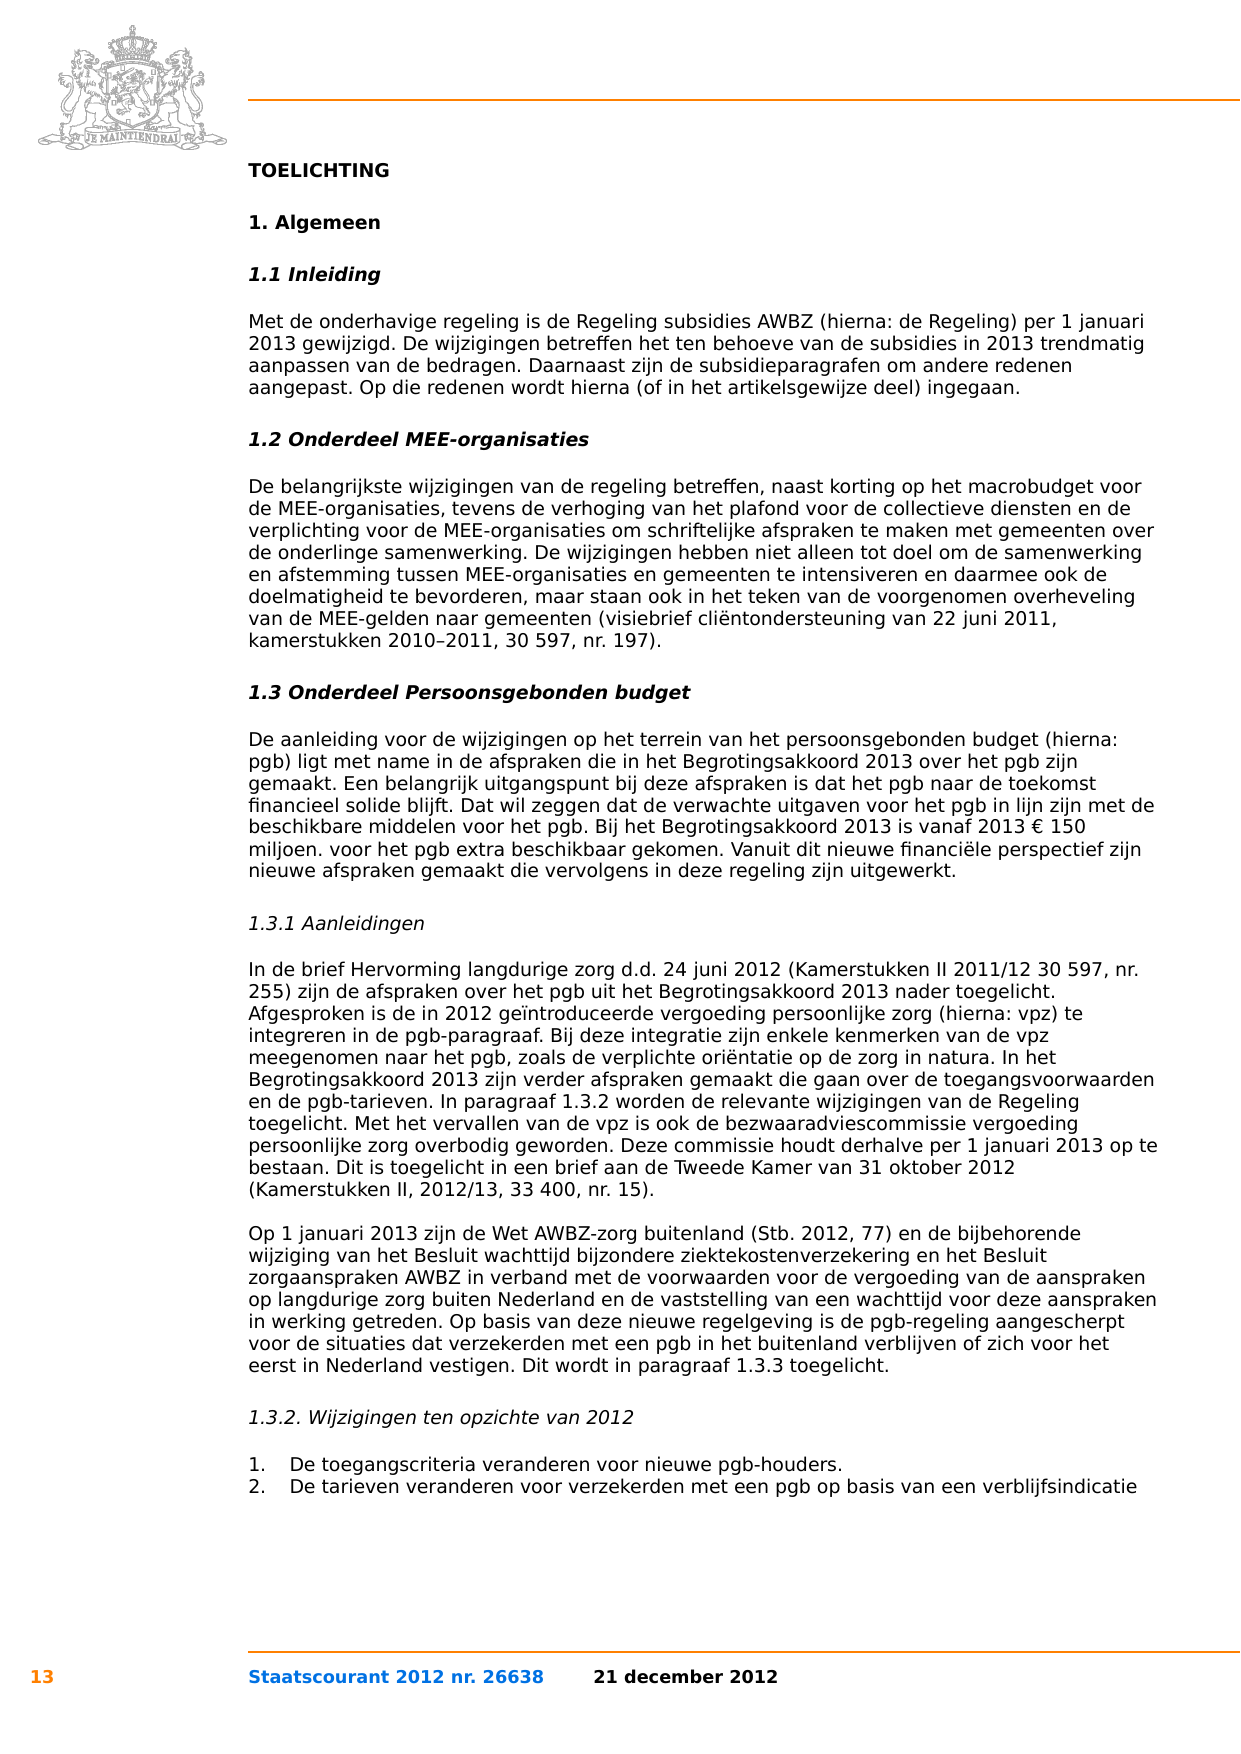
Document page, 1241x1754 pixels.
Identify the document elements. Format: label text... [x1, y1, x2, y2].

text 2. De tarieven veranderen voor verzekerden met een pgb op basis van een verblijfsindicatie [248, 1476, 1163, 1498]
text Op 1 januari 2013 zijn de Wet AWBZ-zorg buitenland (Stb. 2012, 77) en de bijbehorende wijziging van het Besluit wachttijd bijzondere ziektekostenverzekering en het Besluit zorgaanspraken AWBZ in verband met de voorwaarden voor de vergoeding van de aanspraken op langdurige zorg buiten Nederland en de vaststelling van een wachttijd voor deze aanspraken in werking getreden. Op basis van deze nieuwe regelgeving is de pgb-regeling aangescherpt voor de situaties dat verzekerden met een pgb in het buitenland verblijven of zich voor het eerst in Nederland vestigen. Dit wordt in paragraaf 1.3.3 toegelicht. [248, 1223, 1163, 1377]
text De aanleiding voor de wijzigingen op het terrein van het persoonsgebonden budget (hierna: pgb) ligt met name in de afspraken die in het Begrotingsakkoord 2013 over het pgb zijn gemaakt. Een belangrijk uitgangspunt bij deze afspraken is dat het pgb naar de toekomst financieel solide blijft. Dat wil zeggen dat de verwachte uitgaven voor het pgb in lijn zijn met de beschikbare middelen voor het pgb. Bij het Begrotingsakkoord 2013 is vanaf 2013 € 150 miljoen. voor het pgb extra beschikbaar gekomen. Vanuit dit nieuwe financiële perspectief zijn nieuwe afspraken gemaakt die vervolgens in deze regeling zijn uitgewerkt. [248, 728, 1163, 882]
subtitle TOELICHTING [248, 160, 1163, 182]
text Met de onderhavige regeling is de Regeling subsidies AWBZ (hierna: de Regeling) per 1 januari 2013 gewijzigd. De wijzigingen betreffen het ten behoeve van de subsidies in 2013 trendmatig aanpassen van de bedragen. Daarnaast zijn de subsidieparagrafen om andere redenen aangepast. Op die redenen wordt hierna (of in het artikelsgewijze deel) ingegaan. [248, 311, 1163, 399]
subtitle 1.3.1 Aanleidingen [248, 912, 1163, 934]
picture [38, 25, 227, 150]
subtitle 1.2 Onderdeel MEE-organisaties [248, 429, 1163, 451]
text In de brief Hervorming langdurige zorg d.d. 24 juni 2012 (Kamerstukken II 2011/12 30 597, nr. 255) zijn de afspraken over het pgb uit het Begrotingsakkoord 2013 nader toegelicht. Afgesproken is de in 2012 geïntroduceerde vergoeding persoonlijke zorg (hierna: vpz) te integreren in de pgb-paragraaf. Bij deze integratie zijn enkele kenmerken van de vpz meegenomen naar het pgb, zoals de verplichte oriëntatie op de zorg in natura. In het Begrotingsakkoord 2013 zijn verder afspraken gemaakt die gaan over de toegangsvoorwaarden en de pgb-tarieven. In paragraaf 1.3.2 worden de relevante wijzigingen van de Regeling toegelicht. Met het vervallen van de vpz is ook de bezwaaradviescommissie vergoeding persoonlijke zorg overbodig geworden. Deze commissie houdt derhalve per 1 januari 2013 op te bestaan. Dit is toegelicht in een brief aan de Tweede Kamer van 31 oktober 2012 (Kamerstukken II, 2012/13, 33 400, nr. 15). [248, 959, 1163, 1201]
subtitle 1. Algemeen [248, 212, 1163, 234]
subtitle 1.3 Onderdeel Persoonsgebonden budget [248, 682, 1163, 703]
text De belangrijkste wijzigingen van de regeling betreffen, naast korting op het macrobudget voor de MEE-organisaties, tevens de verhoging van het plafond voor de collectieve diensten en de verplichting voor de MEE-organisaties om schriftelijke afspraken te maken met gemeenten over de onderlinge samenwerking. De wijzigingen hebben niet alleen tot doel om de samenwerking en afstemming tussen MEE-organisaties en gemeenten te intensiveren en daarmee ook de doelmatigheid te bevorderen, maar staan ook in het teken van de voorgenomen overheveling van de MEE-gelden naar gemeenten (visiebrief cliëntondersteuning van 22 juni 2011, kamerstukken 2010–2011, 30 597, nr. 197). [248, 476, 1163, 652]
text 1. De toegangscriteria veranderen voor nieuwe pgb-houders. [248, 1454, 1163, 1476]
subtitle 1.1 Inleiding [248, 264, 1163, 286]
subtitle 1.3.2. Wijzigingen ten opzichte van 2012 [248, 1407, 1163, 1429]
